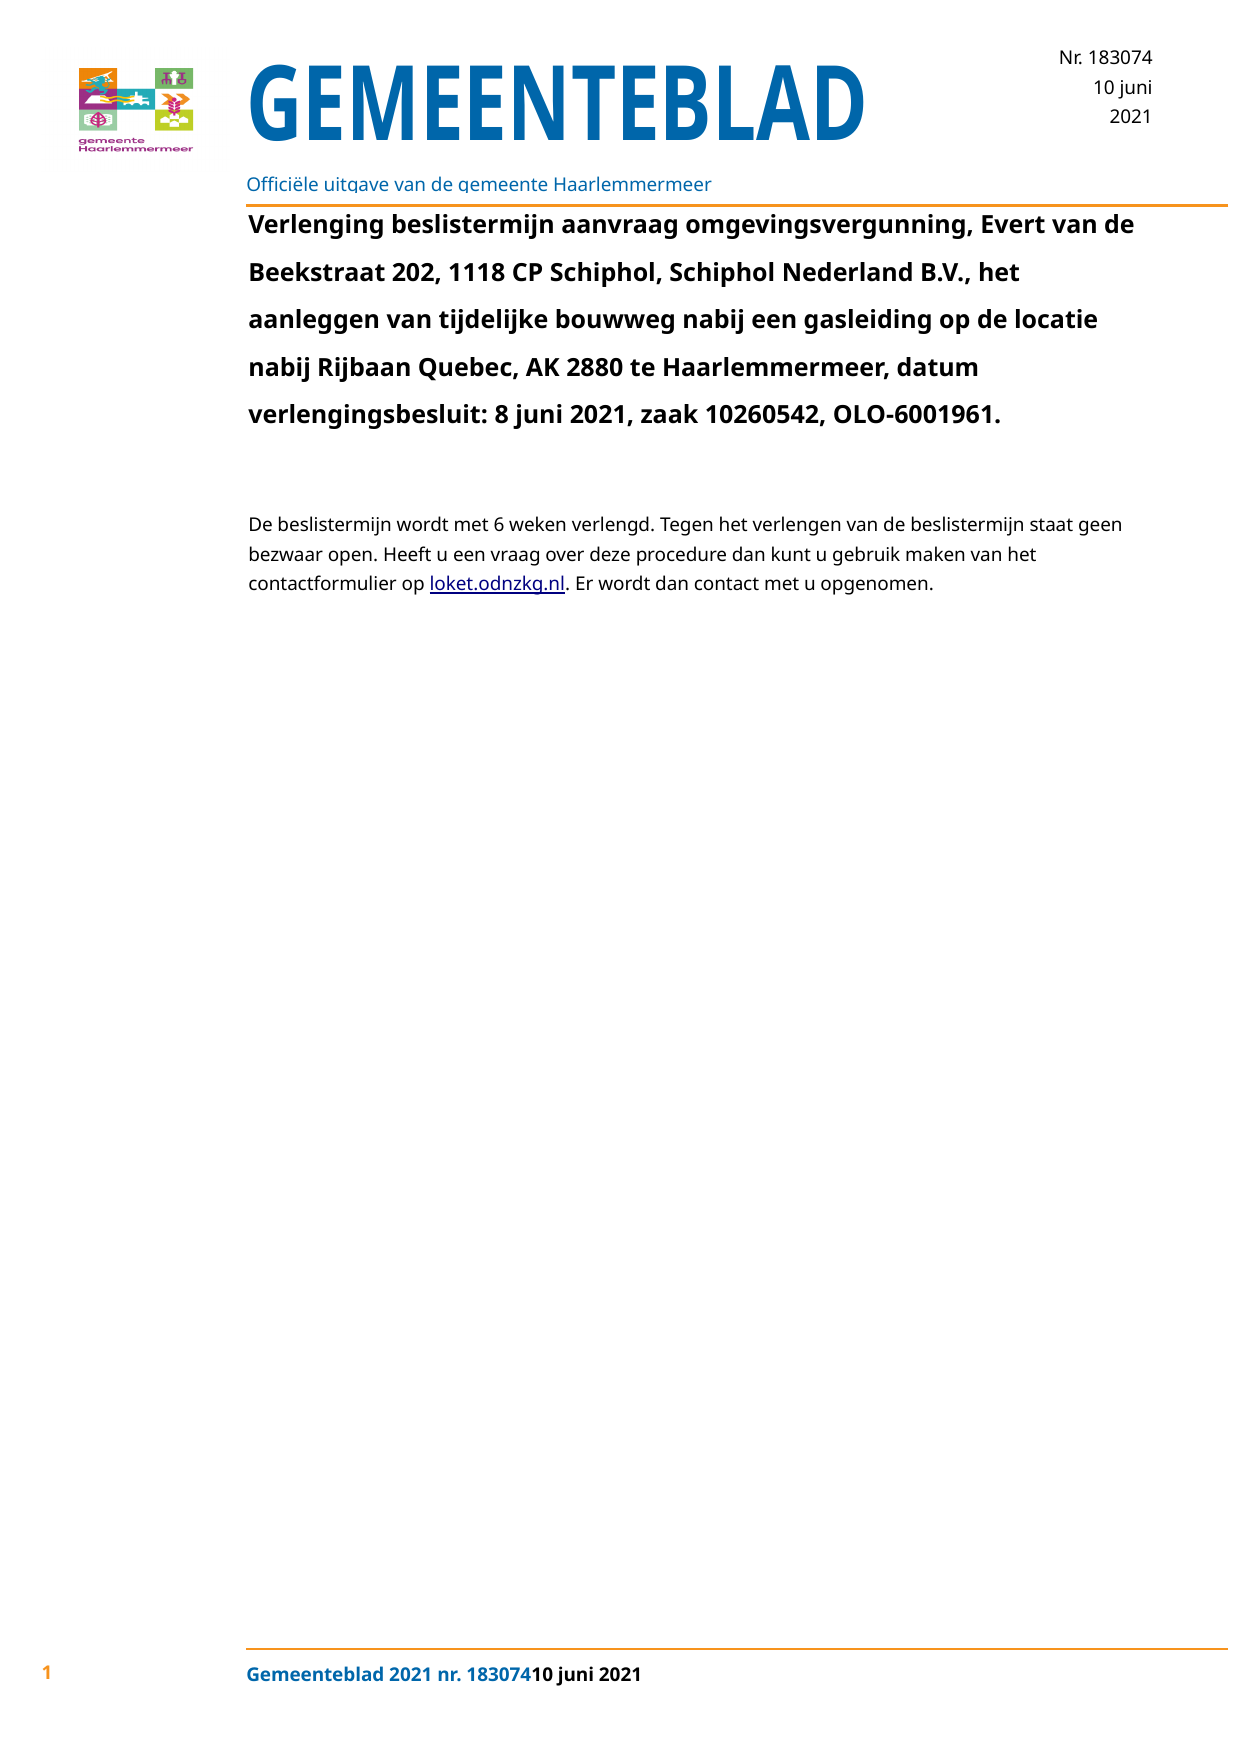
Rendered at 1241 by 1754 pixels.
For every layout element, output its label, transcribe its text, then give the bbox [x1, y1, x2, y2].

text Verlenging beslistermijn aanvraag omgevingsvergunning, Evert van de Beekstraat 202, 1118 CP Schiphol, Schiphol Nederland B.V., het aanleggen van tijdelijke bouwweg nabij een gasleiding op de locatie nabij Rijbaan Quebec, AK 2880 te Haarlemmermeer, datum verlengingsbesluit: 8 juni 2021, zaak 10260542, OLO-6001961. [248, 207, 1152, 431]
text De beslistermijn wordt met 6 weken verlengd. Tegen het verlengen van de beslistermijn staat geen bezwaar open. Heeft u een vraag over deze procedure dan kunt u gebruik maken van het contactformulier op loket.odnzkg.nl. Er wordt dan contact met u opgenomen. [248, 511, 1152, 596]
picture [41, 47, 231, 172]
